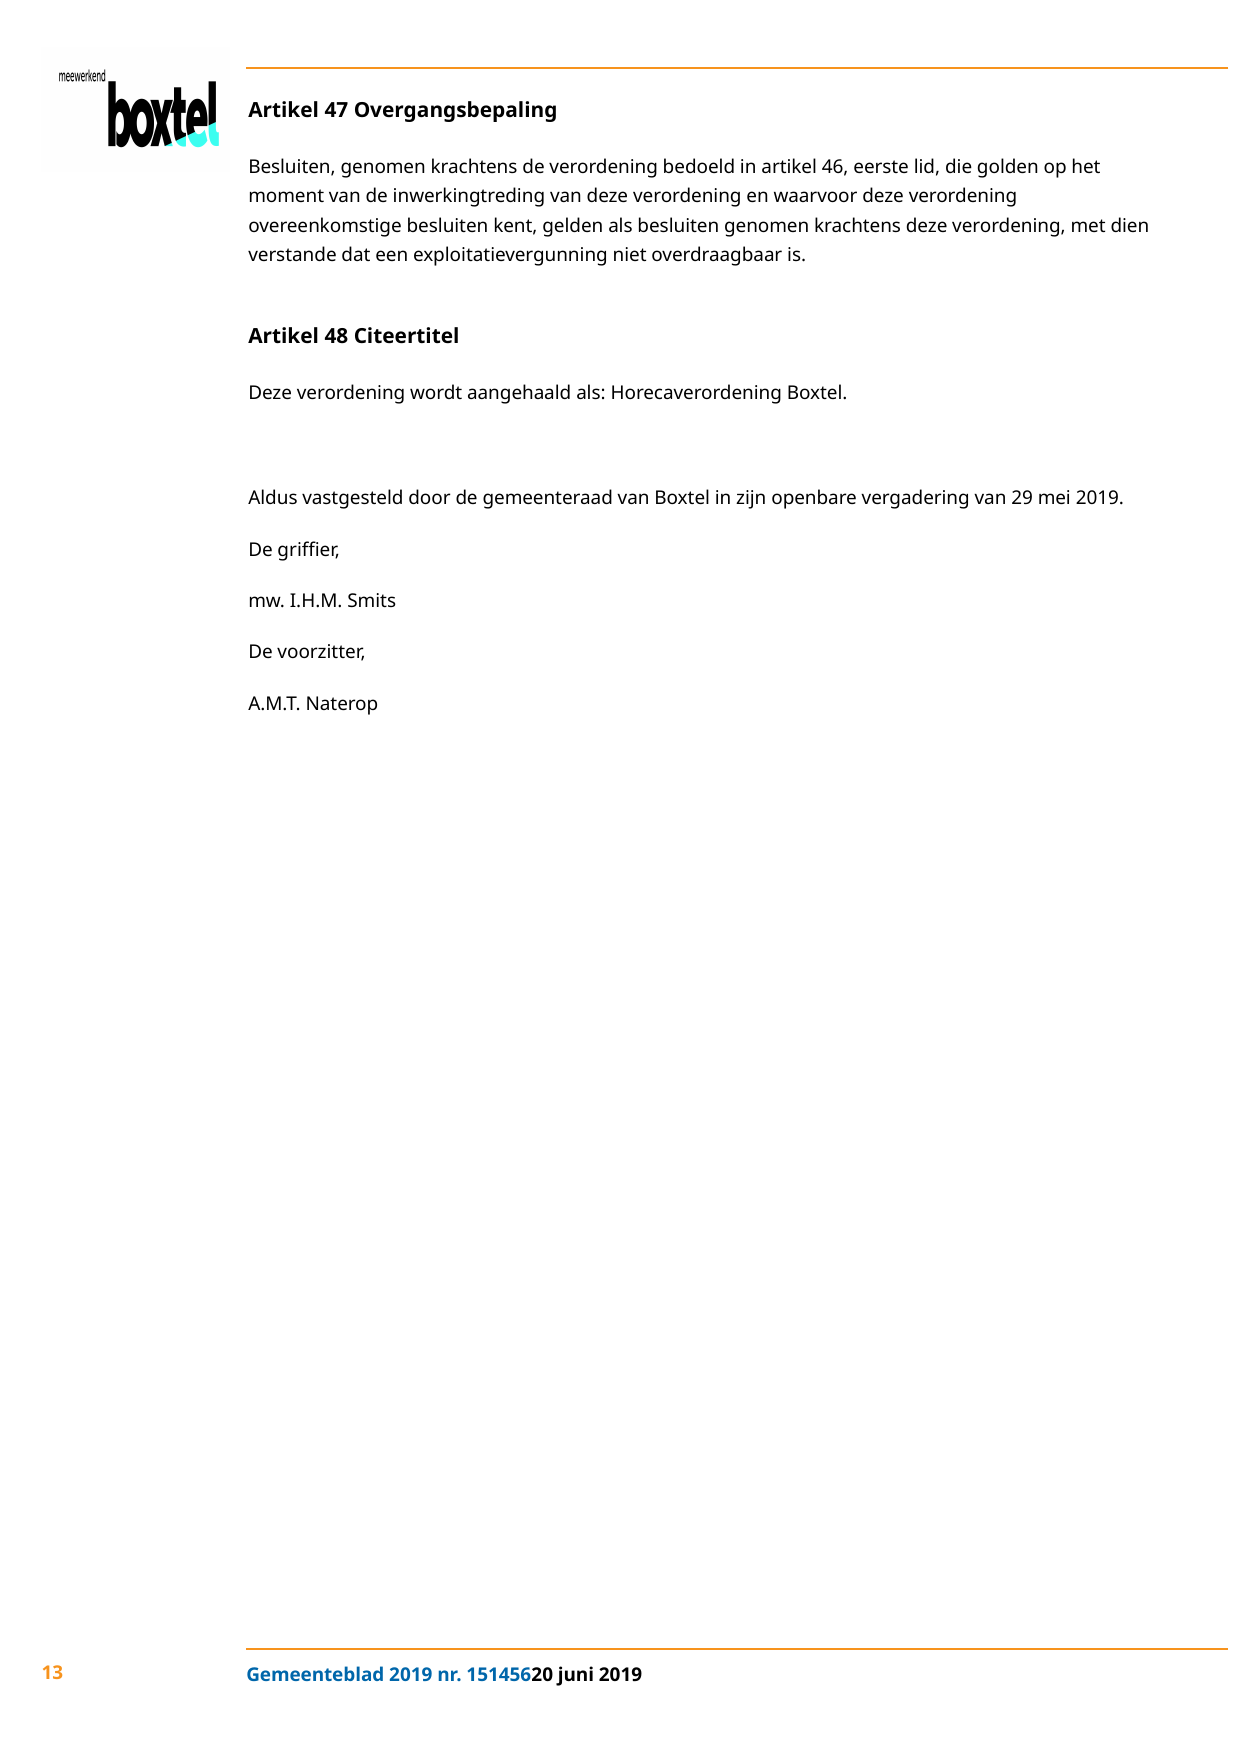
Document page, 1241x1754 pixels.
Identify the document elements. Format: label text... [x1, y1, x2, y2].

text Besluiten, genomen krachtens de verordening bedoeld in artikel 46, eerste lid, die golden op het moment van de inwerkingtreding van deze verordening en waarvoor deze verordening overeenkomstige besluiten kent, gelden als besluiten genomen krachtens deze verordening, met dien verstande dat een exploitatievergunning niet overdraagbaar is. [248, 153, 1152, 267]
text Artikel 47 Overgangsbepaling [248, 95, 1152, 123]
picture [41, 47, 231, 172]
text Deze verordening wordt aangehaald als: Horecaverordening Boxtel. [248, 379, 1152, 405]
text Aldus vastgesteld door de gemeenteraad van Boxtel in zijn openbare vergadering van 29 mei 2019. [248, 484, 1152, 510]
text Artikel 48 Citeertitel [248, 322, 1152, 350]
text De griffier, [248, 536, 1152, 562]
text A.M.T. Naterop [248, 690, 1152, 716]
text mw. I.H.M. Smits [248, 587, 1152, 613]
text De voorzitter, [248, 639, 1152, 664]
